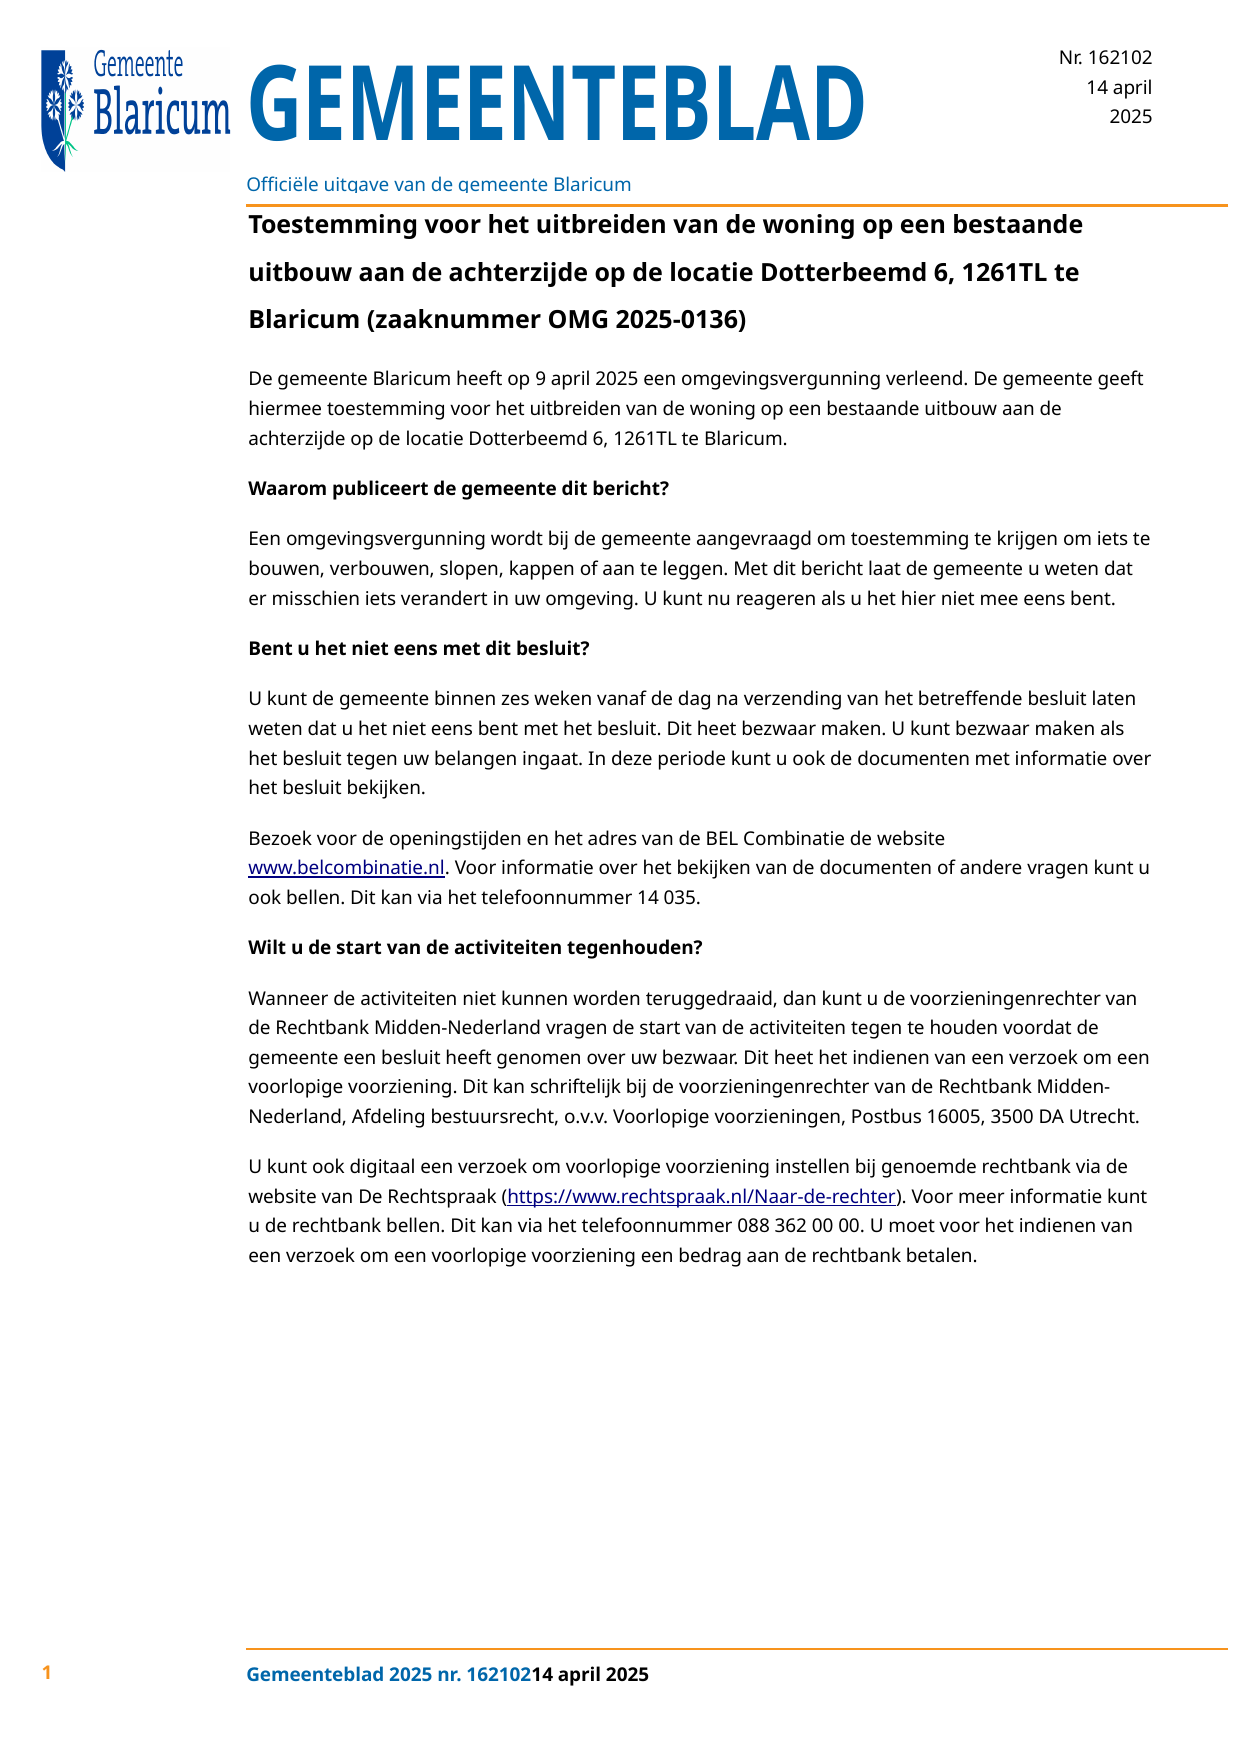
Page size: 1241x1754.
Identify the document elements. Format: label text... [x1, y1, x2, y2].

picture [41, 47, 231, 172]
text U kunt ook digitaal een verzoek om voorlopige voorziening instellen bij genoemde rechtbank via de website van De Rechtspraak (https://www.rechtspraak.nl/Naar-de-rechter). Voor meer informatie kunt u de rechtbank bellen. Dit kan via het telefoonnummer 088 362 00 00. U moet voor het indienen van een verzoek om een voorlopige voorziening een bedrag aan de rechtbank betalen. [248, 1153, 1152, 1268]
text U kunt de gemeente binnen zes weken vanaf de dag na verzending van het betreffende besluit laten weten dat u het niet eens bent met het besluit. Dit heet bezwaar maken. U kunt bezwaar maken als het besluit tegen uw belangen ingaat. In deze periode kunt u ook de documenten met informatie over het besluit bekijken. [248, 686, 1152, 800]
text Bezoek voor de openingstijden en het adres van de BEL Combinatie de website www.belcombinatie.nl. Voor informatie over het bekijken van de documenten of andere vragen kunt u ook bellen. Dit kan via het telefoonnummer 14 035. [248, 825, 1152, 909]
text Bent u het niet eens met dit besluit? [248, 635, 1152, 661]
text Wilt u de start van de activiteiten tegenhouden? [248, 934, 1152, 960]
text Een omgevingsvergunning wordt bij de gemeente aangevraagd om toestemming te krijgen om iets te bouwen, verbouwen, slopen, kappen of aan te leggen. Met dit bericht laat de gemeente u weten dat er misschien iets verandert in uw omgeving. U kunt nu reageren als u het hier niet mee eens bent. [248, 526, 1152, 610]
text Toestemming voor het uitbreiden van de woning op een bestaande uitbouw aan de achterzijde op de locatie Dotterbeemd 6, 1261TL te Blaricum (zaaknummer OMG 2025-0136) [248, 207, 1152, 336]
text Waarom publiceert de gemeente dit bericht? [248, 475, 1152, 501]
text Wanneer de activiteiten niet kunnen worden teruggedraaid, dan kunt u de voorzieningenrechter van de Rechtbank Midden-Nederland vragen de start van de activiteiten tegen te houden voordat de gemeente een besluit heeft genomen over uw bezwaar. Dit heet het indienen van een verzoek om een voorlopige voorziening. Dit kan schriftelijk bij de voorzieningenrechter van de Rechtbank Midden-Nederland, Afdeling bestuursrecht, o.v.v. Voorlopige voorzieningen, Postbus 16005, 3500 DA Utrecht. [248, 985, 1152, 1129]
text De gemeente Blaricum heeft op 9 april 2025 een omgevingsvergunning verleend. De gemeente geeft hiermee toestemming voor het uitbreiden van de woning op een bestaande uitbouw aan de achterzijde op de locatie Dotterbeemd 6, 1261TL te Blaricum. [248, 366, 1152, 450]
